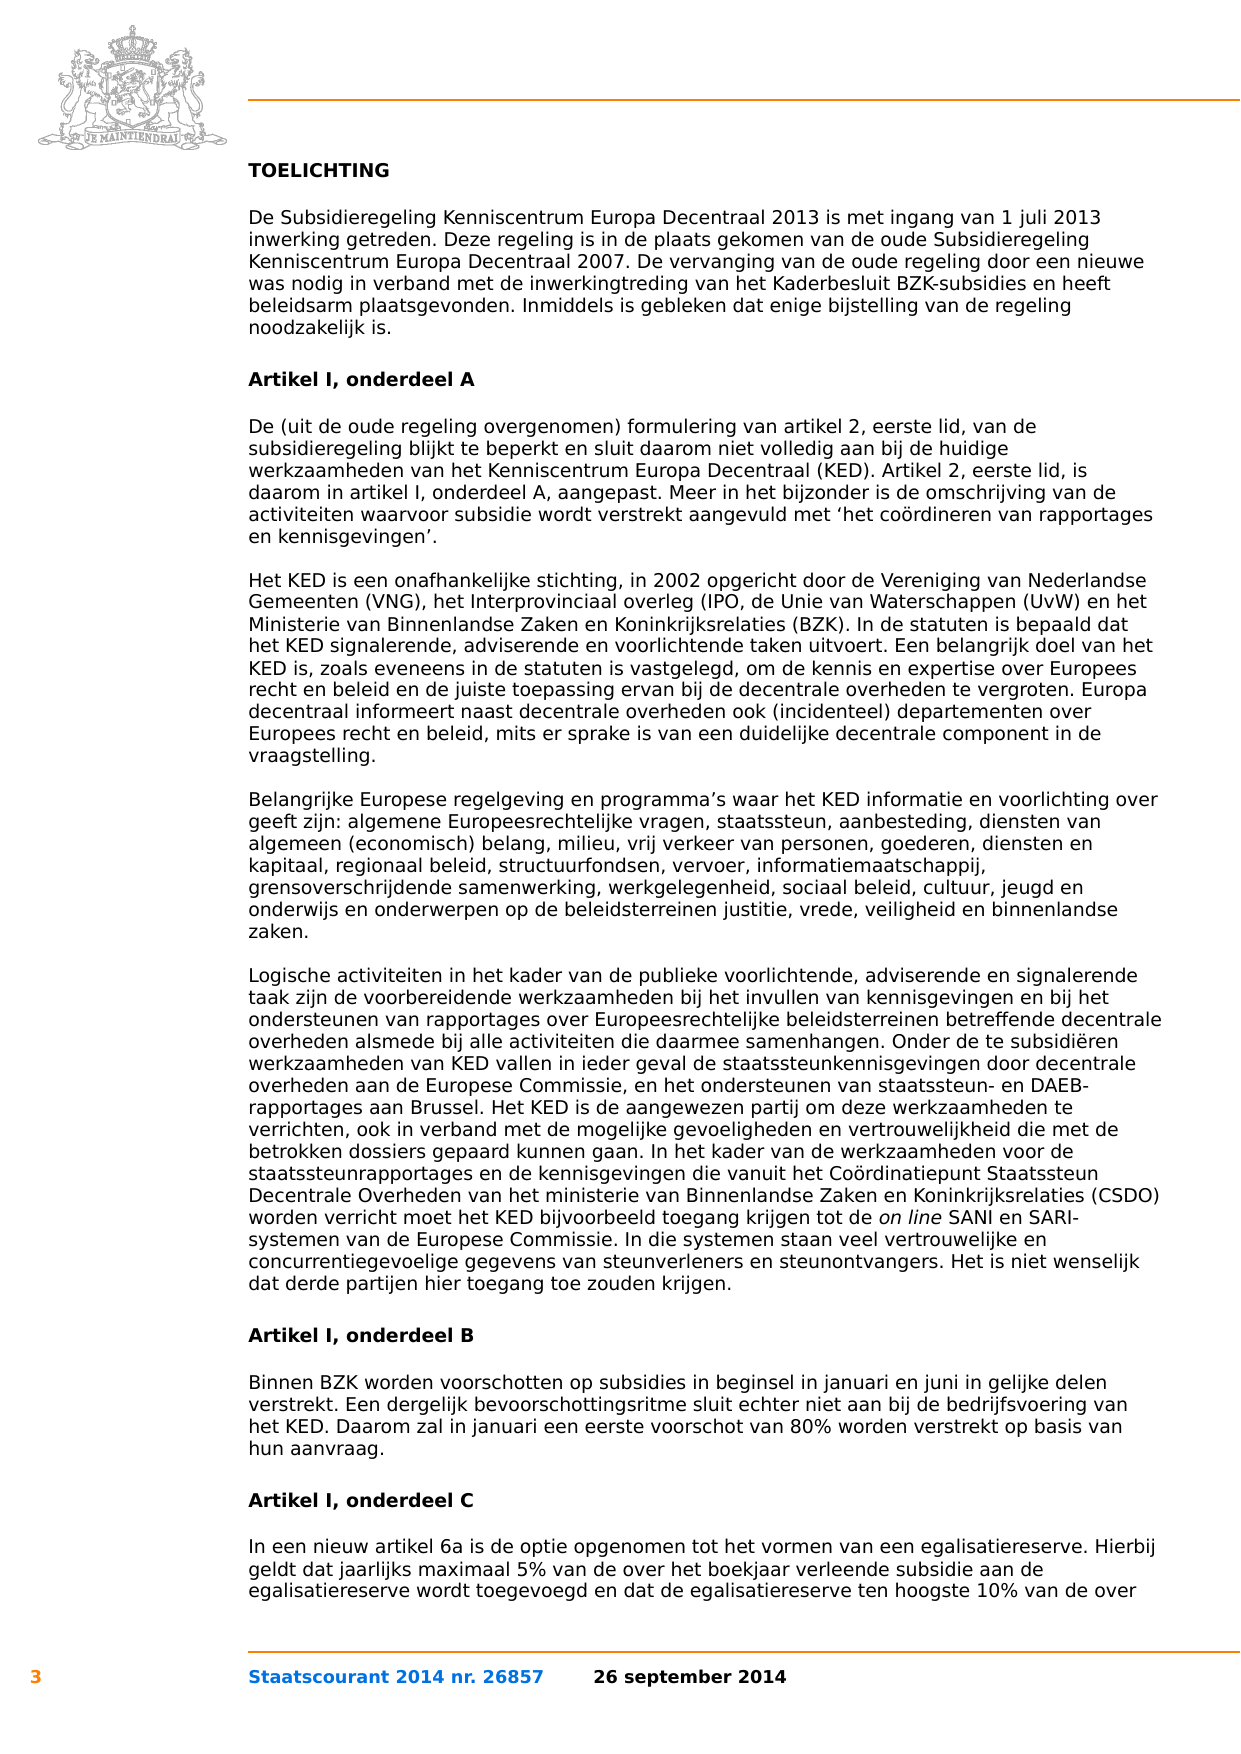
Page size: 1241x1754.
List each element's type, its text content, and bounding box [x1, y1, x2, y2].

text De Subsidieregeling Kenniscentrum Europa Decentraal 2013 is met ingang van 1 juli 2013 inwerking getreden. Deze regeling is in de plaats gekomen van de oude Subsidieregeling Kenniscentrum Europa Decentraal 2007. De vervanging van de oude regeling door een nieuwe was nodig in verband met de inwerkingtreding van het Kaderbesluit BZK-subsidies en heeft beleidsarm plaatsgevonden. Inmiddels is gebleken dat enige bijstelling van de regeling noodzakelijk is. [248, 207, 1163, 339]
picture [38, 25, 227, 150]
subtitle Artikel I, onderdeel B [248, 1324, 1163, 1347]
text Logische activiteiten in het kader van de publieke voorlichtende, adviserende en signalerende taak zijn de voorbereidende werkzaamheden bij het invullen van kennisgevingen en bij het ondersteunen van rapportages over Europeesrechtelijke beleidsterreinen betreffende decentrale overheden alsmede bij alle activiteiten die daarmee samenhangen. Onder de te subsidiëren werkzaamheden van KED vallen in ieder geval de staatssteunkennisgevingen door decentrale overheden aan de Europese Commissie, en het ondersteunen van staatssteun- en DAEB-rapportages aan Brussel. Het KED is de aangewezen partij om deze werkzaamheden te verrichten, ook in verband met de mogelijke gevoeligheden en vertrouwelijkheid die met de betrokken dossiers gepaard kunnen gaan. In het kader van de werkzaamheden voor de staatssteunrapportages en de kennisgevingen die vanuit het Coördinatiepunt Staatssteun Decentrale Overheden van het ministerie van Binnenlandse Zaken en Koninkrijksrelaties (CSDO) worden verricht moet het KED bijvoorbeeld toegang krijgen tot de on line SANI en SARI-systemen van de Europese Commissie. In die systemen staan veel vertrouwelijke en concurrentiegevoelige gegevens van steunverleners en steunontvangers. Het is niet wenselijk dat derde partijen hier toegang toe zouden krijgen. [248, 965, 1163, 1294]
subtitle TOELICHTING [248, 160, 1163, 182]
text In een nieuw artikel 6a is de optie opgenomen tot het vormen van een egalisatiereserve. Hierbij geldt dat jaarlijks maximaal 5% van de over het boekjaar verleende subsidie aan de egalisatiereserve wordt toegevoegd en dat de egalisatiereserve ten hoogste 10% van de over [248, 1536, 1163, 1602]
subtitle Artikel I, onderdeel A [248, 369, 1163, 391]
text De (uit de oude regeling overgenomen) formulering van artikel 2, eerste lid, van de subsidieregeling blijkt te beperkt en sluit daarom niet volledig aan bij de huidige werkzaamheden van het Kenniscentrum Europa Decentraal (KED). Artikel 2, eerste lid, is daarom in artikel I, onderdeel A, aangepast. Meer in het bijzonder is de omschrijving van de activiteiten waarvoor subsidie wordt verstrekt aangevuld met ‘het coördineren van rapportages en kennisgevingen’. [248, 416, 1163, 548]
subtitle Artikel I, onderdeel C [248, 1489, 1163, 1511]
text Belangrijke Europese regelgeving en programma’s waar het KED informatie en voorlichting over geeft zijn: algemene Europeesrechtelijke vragen, staatssteun, aanbesteding, diensten van algemeen (economisch) belang, milieu, vrij verkeer van personen, goederen, diensten en kapitaal, regionaal beleid, structuurfondsen, vervoer, informatiemaatschappij, grensoverschrijdende samenwerking, werkgelegenheid, sociaal beleid, cultuur, jeugd en onderwijs en onderwerpen op de beleidsterreinen justitie, vrede, veiligheid en binnenlandse zaken. [248, 789, 1163, 943]
text Het KED is een onafhankelijke stichting, in 2002 opgericht door de Vereniging van Nederlandse Gemeenten (VNG), het Interprovinciaal overleg (IPO, de Unie van Waterschappen (UvW) en het Ministerie van Binnenlandse Zaken en Koninkrijksrelaties (BZK). In de statuten is bepaald dat het KED signalerende, adviserende en voorlichtende taken uitvoert. Een belangrijk doel van het KED is, zoals eveneens in de statuten is vastgelegd, om de kennis en expertise over Europees recht en beleid en de juiste toepassing ervan bij de decentrale overheden te vergroten. Europa decentraal informeert naast decentrale overheden ook (incidenteel) departementen over Europees recht en beleid, mits er sprake is van een duidelijke decentrale component in de vraagstelling. [248, 569, 1163, 767]
text Binnen BZK worden voorschotten op subsidies in beginsel in januari en juni in gelijke delen verstrekt. Een dergelijk bevoorschottingsritme sluit echter niet aan bij de bedrijfsvoering van het KED. Daarom zal in januari een eerste voorschot van 80% worden verstrekt op basis van hun aanvraag. [248, 1372, 1163, 1459]
